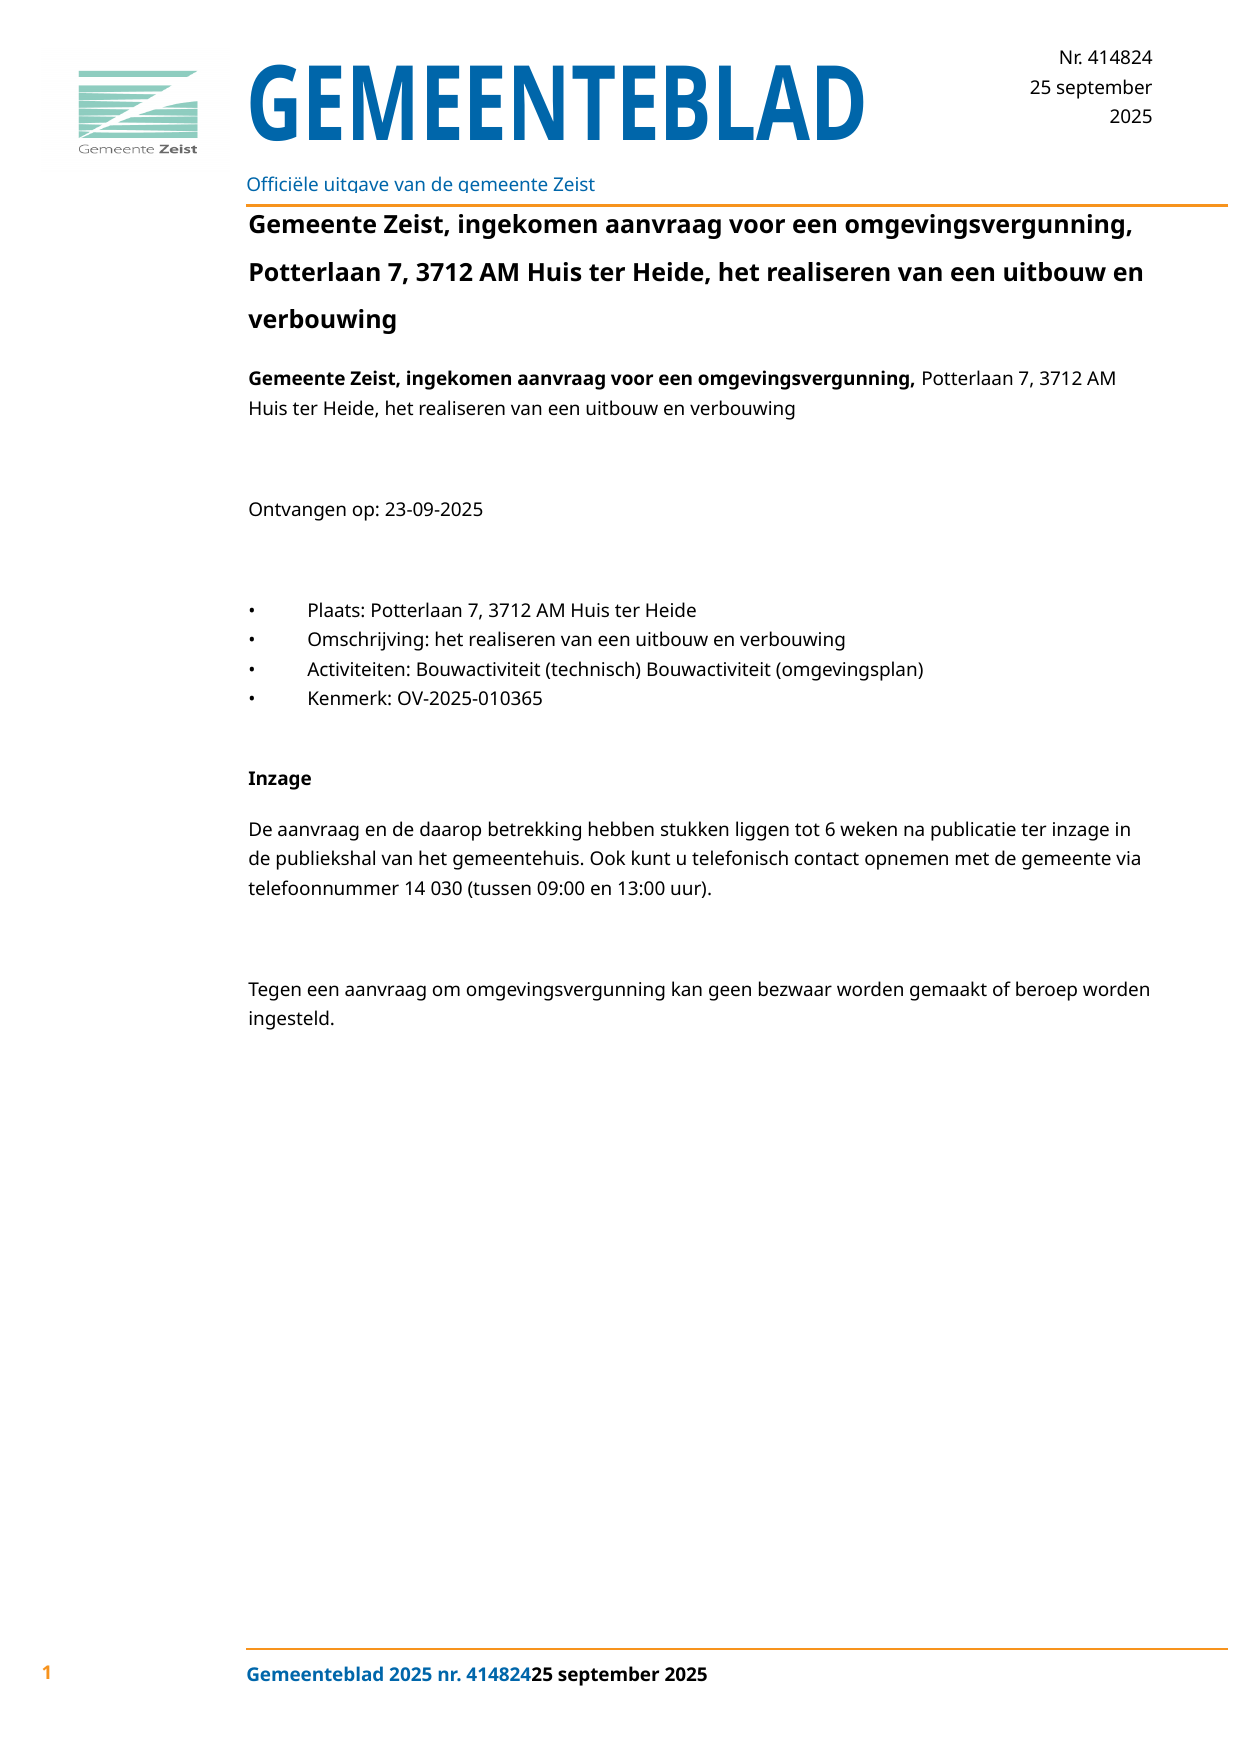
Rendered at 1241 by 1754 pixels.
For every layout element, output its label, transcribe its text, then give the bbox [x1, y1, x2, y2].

list Kenmerk: OV-2025-010365 [248, 686, 1152, 711]
text Gemeente Zeist, ingekomen aanvraag voor een omgevingsvergunning, Potterlaan 7, 3712 AM Huis ter Heide, het realiseren van een uitbouw en verbouwing [248, 207, 1152, 336]
text Ontvangen op: 23-09-2025 [248, 496, 1152, 522]
list Plaats: Potterlaan 7, 3712 AM Huis ter Heide [248, 597, 1152, 622]
text Gemeente Zeist, ingekomen aanvraag voor een omgevingsvergunning, Potterlaan 7, 3712 AM Huis ter Heide, het realiseren van een uitbouw en verbouwing [248, 366, 1152, 421]
text Tegen een aanvraag om omgevingsvergunning kan geen bezwaar worden gemaakt of beroep worden ingesteld. [248, 976, 1152, 1031]
list Omschrijving: het realiseren van een uitbouw en verbouwing [248, 626, 1152, 652]
text Inzage [248, 766, 1152, 791]
text De aanvraag en de daarop betrekking hebben stukken liggen tot 6 weken na publicatie ter inzage in de publiekshal van het gemeentehuis. Ook kunt u telefonisch contact opnemen met de gemeente via telefoonnummer 14 030 (tussen 09:00 en 13:00 uur). [248, 816, 1152, 901]
list Activiteiten: Bouwactiviteit (technisch) Bouwactiviteit (omgevingsplan) [248, 656, 1152, 682]
picture [41, 47, 231, 172]
